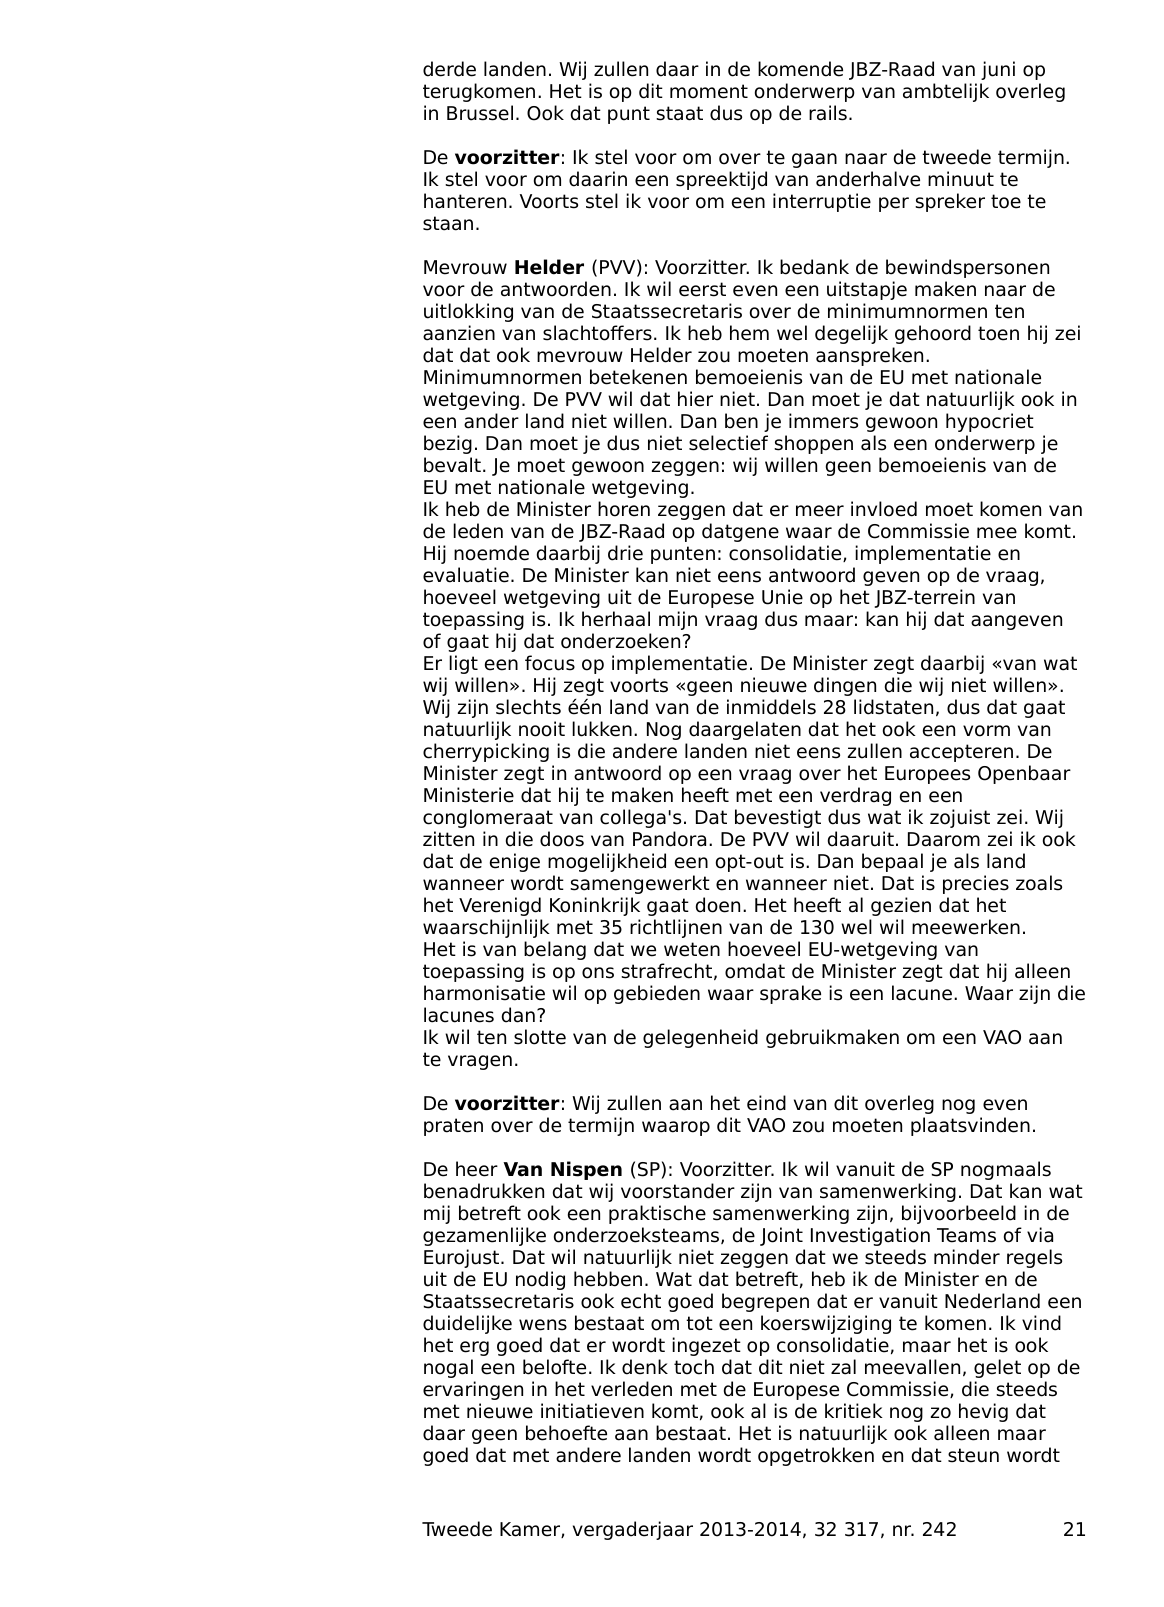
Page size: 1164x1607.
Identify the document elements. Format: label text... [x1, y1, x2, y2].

text Mevrouw Helder (PVV): Voorzitter. Ik bedank de bewindspersonen voor de antwoorden. Ik wil eerst even een uitstapje maken naar de uitlokking van de Staatssecretaris over de minimumnormen ten aanzien van slachtoffers. Ik heb hem wel degelijk gehoord toen hij zei dat dat ook mevrouw Helder zou moeten aanspreken. Minimumnormen betekenen bemoeienis van de EU met nationale wetgeving. De PVV wil dat hier niet. Dan moet je dat natuurlijk ook in een ander land niet willen. Dan ben je immers gewoon hypocriet bezig. Dan moet je dus niet selectief shoppen als een onderwerp je bevalt. Je moet gewoon zeggen: wij willen geen bemoeienis van de EU met nationale wetgeving. [422, 257, 1087, 499]
text De heer Van Nispen (SP): Voorzitter. Ik wil vanuit de SP nogmaals benadrukken dat wij voorstander zijn van samenwerking. Dat kan wat mij betreft ook een praktische samenwerking zijn, bijvoorbeeld in de gezamenlijke onderzoeksteams, de Joint Investigation Teams of via Eurojust. Dat wil natuurlijk niet zeggen dat we steeds minder regels uit de EU nodig hebben. Wat dat betreft, heb ik de Minister en de Staatssecretaris ook echt goed begrepen dat er vanuit Nederland een duidelijke wens bestaat om tot een koerswijziging te komen. Ik vind het erg goed dat er wordt ingezet op consolidatie, maar het is ook nogal een belofte. Ik denk toch dat dit niet zal meevallen, gelet op de ervaringen in het verleden met de Europese Commissie, die steeds met nieuwe initiatieven komt, ook al is de kritiek nog zo hevig dat daar geen behoefte aan bestaat. Het is natuurlijk ook alleen maar goed dat met andere landen wordt opgetrokken en dat steun wordt [422, 1159, 1087, 1467]
text Ik heb de Minister horen zeggen dat er meer invloed moet komen van de leden van de JBZ-Raad op datgene waar de Commissie mee komt. Hij noemde daarbij drie punten: consolidatie, implementatie en evaluatie. De Minister kan niet eens antwoord geven op de vraag, hoeveel wetgeving uit de Europese Unie op het JBZ-terrein van toepassing is. Ik herhaal mijn vraag dus maar: kan hij dat aangeven of gaat hij dat onderzoeken? [422, 499, 1087, 653]
text derde landen. Wij zullen daar in de komende JBZ-Raad van juni op terugkomen. Het is op dit moment onderwerp van ambtelijk overleg in Brussel. Ook dat punt staat dus op de rails. [422, 59, 1087, 125]
text De voorzitter: Ik stel voor om over te gaan naar de tweede termijn. Ik stel voor om daarin een spreektijd van anderhalve minuut te hanteren. Voorts stel ik voor om een interruptie per spreker toe te staan. [422, 147, 1087, 235]
text Het is van belang dat we weten hoeveel EU-wetgeving van toepassing is op ons strafrecht, omdat de Minister zegt dat hij alleen harmonisatie wil op gebieden waar sprake is een lacune. Waar zijn die lacunes dan? [422, 939, 1087, 1027]
text Ik wil ten slotte van de gelegenheid gebruikmaken om een VAO aan te vragen. [422, 1027, 1087, 1071]
text Er ligt een focus op implementatie. De Minister zegt daarbij «van wat wij willen». Hij zegt voorts «geen nieuwe dingen die wij niet willen». Wij zijn slechts één land van de inmiddels 28 lidstaten, dus dat gaat natuurlijk nooit lukken. Nog daargelaten dat het ook een vorm van cherrypicking is die andere landen niet eens zullen accepteren. De Minister zegt in antwoord op een vraag over het Europees Openbaar Ministerie dat hij te maken heeft met een verdrag en een conglomeraat van collega's. Dat bevestigt dus wat ik zojuist zei. Wij zitten in die doos van Pandora. De PVV wil daaruit. Daarom zei ik ook dat de enige mogelijkheid een opt-out is. Dan bepaal je als land wanneer wordt samengewerkt en wanneer niet. Dat is precies zoals het Verenigd Koninkrijk gaat doen. Het heeft al gezien dat het waarschijnlijk met 35 richtlijnen van de 130 wel wil meewerken. [422, 653, 1087, 939]
text De voorzitter: Wij zullen aan het eind van dit overleg nog even praten over de termijn waarop dit VAO zou moeten plaatsvinden. [422, 1093, 1087, 1137]
